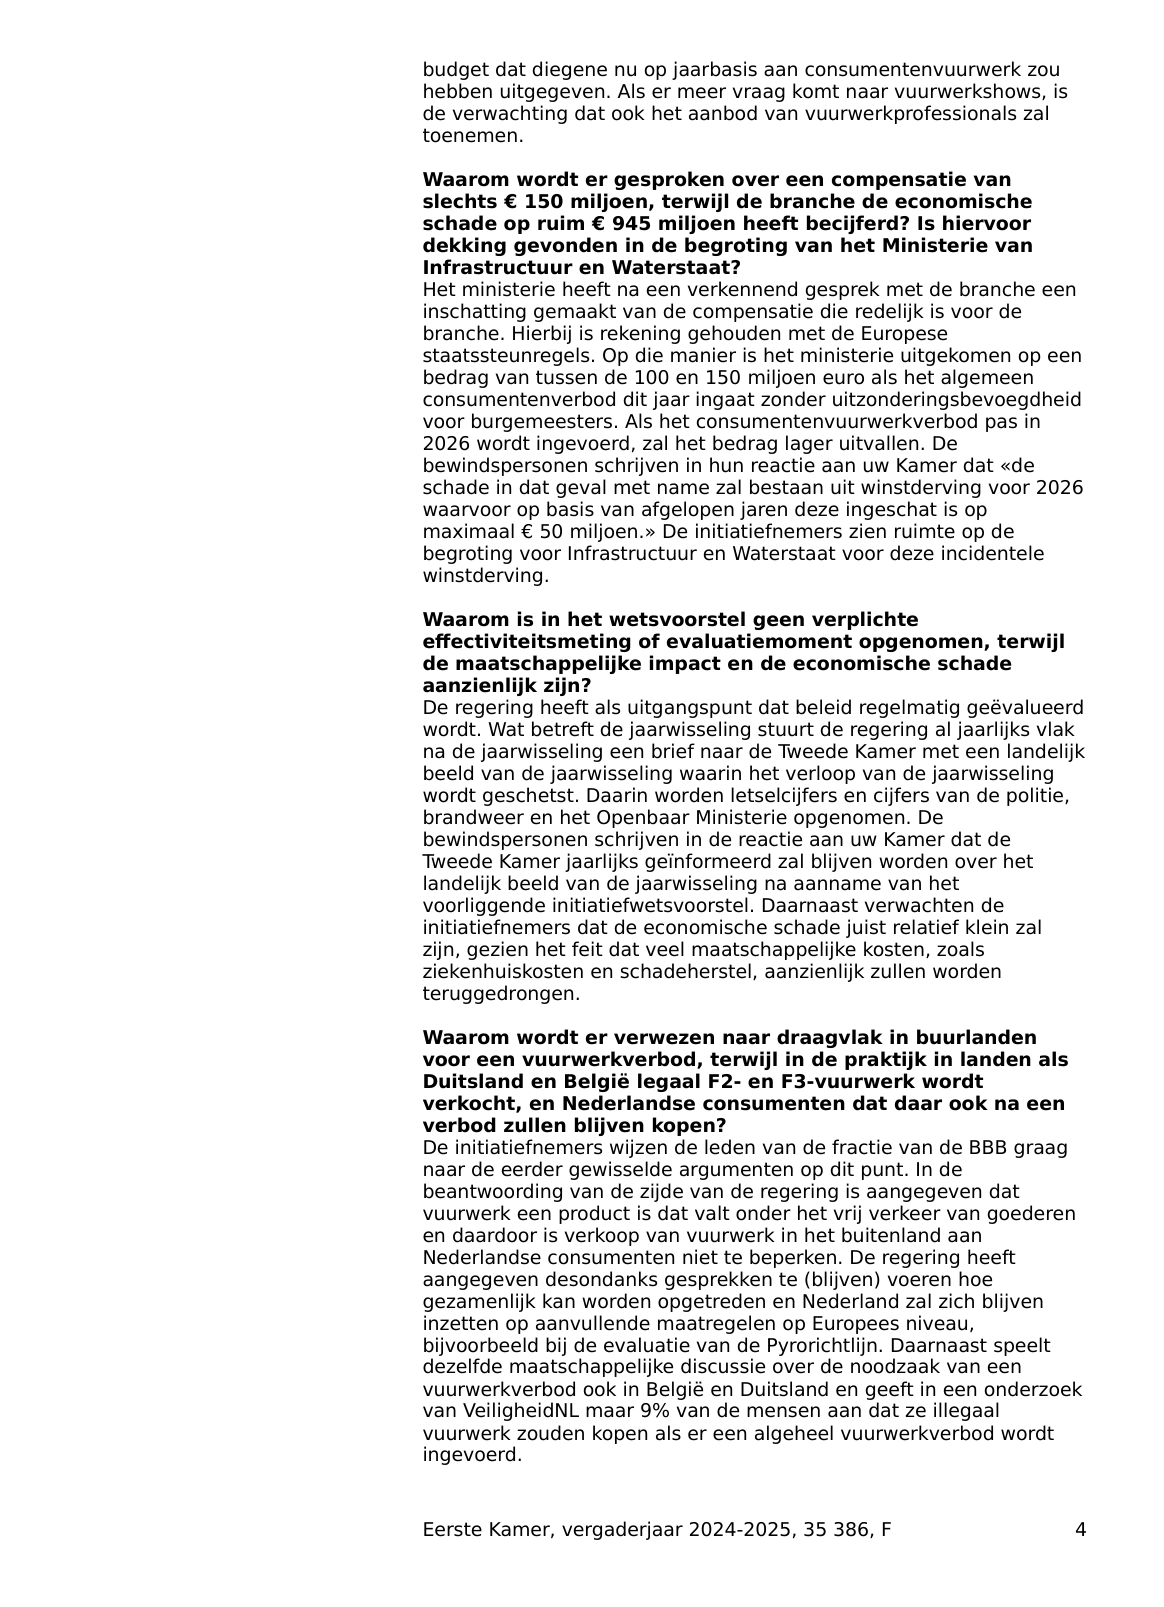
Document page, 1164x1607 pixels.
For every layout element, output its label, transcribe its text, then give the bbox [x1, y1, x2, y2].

text Waarom is in het wetsvoorstel geen verplichte effectiviteitsmeting of evaluatiemoment opgenomen, terwijl de maatschappelijke impact en de economische schade aanzienlijk zijn? [422, 609, 1087, 697]
text Waarom wordt er verwezen naar draagvlak in buurlanden voor een vuurwerkverbod, terwijl in de praktijk in landen als Duitsland en België legaal F2- en F3-vuurwerk wordt verkocht, en Nederlandse consumenten dat daar ook na een verbod zullen blijven kopen? [422, 1027, 1087, 1137]
text De initiatiefnemers wijzen de leden van de fractie van de BBB graag naar de eerder gewisselde argumenten op dit punt. In de beantwoording van de zijde van de regering is aangegeven dat vuurwerk een product is dat valt onder het vrij verkeer van goederen en daardoor is verkoop van vuurwerk in het buitenland aan Nederlandse consumenten niet te beperken. De regering heeft aangegeven desondanks gesprekken te (blijven) voeren hoe gezamenlijk kan worden opgetreden en Nederland zal zich blijven inzetten op aanvullende maatregelen op Europees niveau, bijvoorbeeld bij de evaluatie van de Pyrorichtlijn. Daarnaast speelt dezelfde maatschappelijke discussie over de noodzaak van een vuurwerkverbod ook in België en Duitsland en geeft in een onderzoek van VeiligheidNL maar 9% van de mensen aan dat ze illegaal vuurwerk zouden kopen als er een algeheel vuurwerkverbod wordt ingevoerd. [422, 1137, 1087, 1466]
text Waarom wordt er gesproken over een compensatie van slechts € 150 miljoen, terwijl de branche de economische schade op ruim € 945 miljoen heeft becijferd? Is hiervoor dekking gevonden in de begroting van het Ministerie van Infrastructuur en Waterstaat? [422, 169, 1087, 279]
text budget dat diegene nu op jaarbasis aan consumentenvuurwerk zou hebben uitgegeven. Als er meer vraag komt naar vuurwerkshows, is de verwachting dat ook het aanbod van vuurwerkprofessionals zal toenemen. [422, 59, 1087, 147]
text Het ministerie heeft na een verkennend gesprek met de branche een inschatting gemaakt van de compensatie die redelijk is voor de branche. Hierbij is rekening gehouden met de Europese staatssteunregels. Op die manier is het ministerie uitgekomen op een bedrag van tussen de 100 en 150 miljoen euro als het algemeen consumentenverbod dit jaar ingaat zonder uitzonderingsbevoegdheid voor burgemeesters. Als het consumentenvuurwerkverbod pas in 2026 wordt ingevoerd, zal het bedrag lager uitvallen. De bewindspersonen schrijven in hun reactie aan uw Kamer dat «de schade in dat geval met name zal bestaan uit winstderving voor 2026 waarvoor op basis van afgelopen jaren deze ingeschat is op maximaal € 50 miljoen.» De initiatiefnemers zien ruimte op de begroting voor Infrastructuur en Waterstaat voor deze incidentele winstderving. [422, 279, 1087, 587]
text De regering heeft als uitgangspunt dat beleid regelmatig geëvalueerd wordt. Wat betreft de jaarwisseling stuurt de regering al jaarlijks vlak na de jaarwisseling een brief naar de Tweede Kamer met een landelijk beeld van de jaarwisseling waarin het verloop van de jaarwisseling wordt geschetst. Daarin worden letselcijfers en cijfers van de politie, brandweer en het Openbaar Ministerie opgenomen. De bewindspersonen schrijven in de reactie aan uw Kamer dat de Tweede Kamer jaarlijks geïnformeerd zal blijven worden over het landelijk beeld van de jaarwisseling na aanname van het voorliggende initiatiefwetsvoorstel. Daarnaast verwachten de initiatiefnemers dat de economische schade juist relatief klein zal zijn, gezien het feit dat veel maatschappelijke kosten, zoals ziekenhuiskosten en schadeherstel, aanzienlijk zullen worden teruggedrongen. [422, 697, 1087, 1004]
